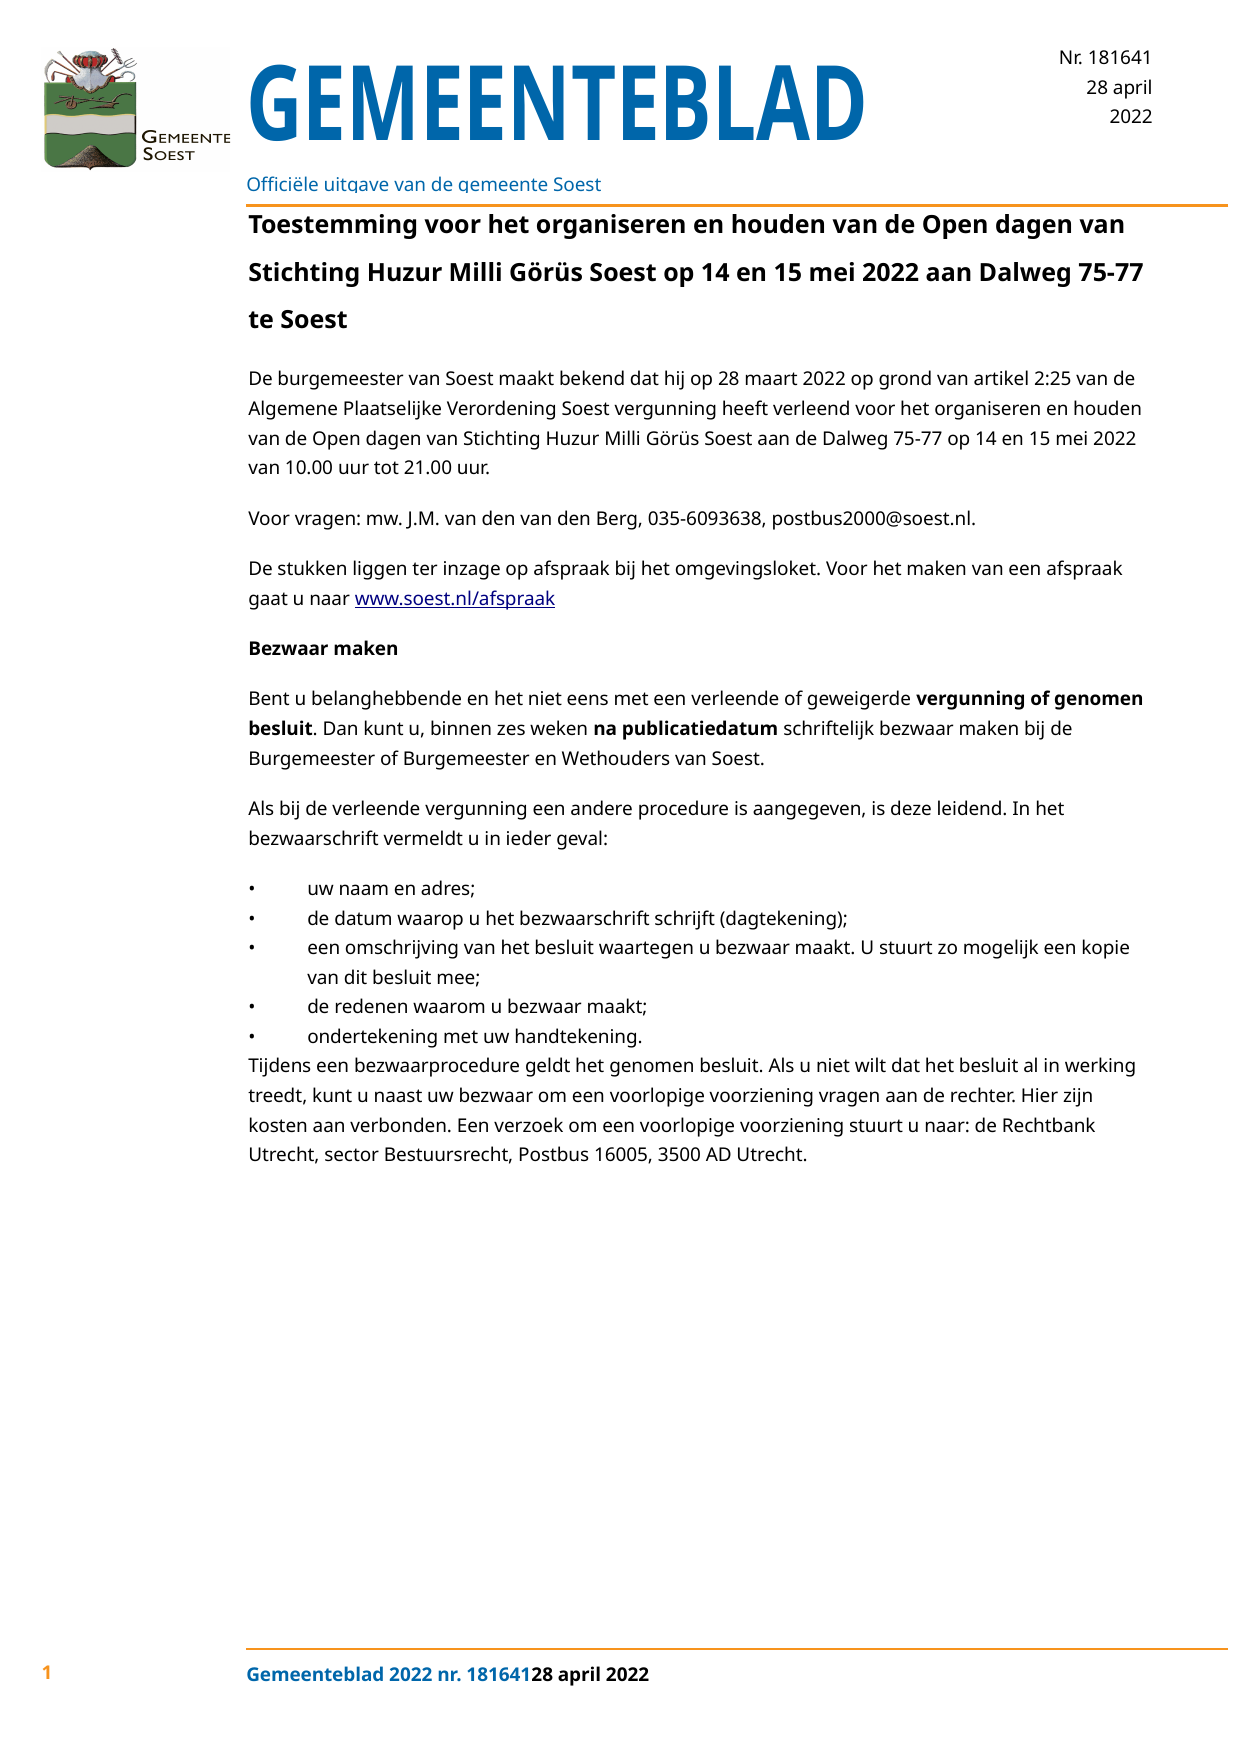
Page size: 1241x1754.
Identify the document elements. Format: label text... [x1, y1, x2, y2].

text Voor vragen: mw. J.M. van den van den Berg, 035-6093638, postbus2000@soest.nl. [248, 505, 1152, 530]
list uw naam en adres; [248, 875, 1152, 901]
text Toestemming voor het organiseren en houden van de Open dagen van Stichting Huzur Milli Görüs Soest op 14 en 15 mei 2022 aan Dalweg 75-77 te Soest [248, 207, 1152, 336]
text De burgemeester van Soest maakt bekend dat hij op 28 maart 2022 op grond van artikel 2:25 van de Algemene Plaatselijke Verordening Soest vergunning heeft verleend voor het organiseren en houden van de Open dagen van Stichting Huzur Milli Görüs Soest aan de Dalweg 75-77 op 14 en 15 mei 2022 van 10.00 uur tot 21.00 uur. [248, 366, 1152, 480]
text De stukken liggen ter inzage op afspraak bij het omgevingsloket. Voor het maken van een afspraak gaat u naar www.soest.nl/afspraak [248, 555, 1152, 610]
list de datum waarop u het bezwaarschrift schrijft (dagtekening); [248, 905, 1152, 930]
text Bezwaar maken [248, 635, 1152, 661]
list de redenen waarom u bezwaar maakt; [248, 993, 1152, 1019]
text Tijdens een bezwaarprocedure geldt het genomen besluit. Als u niet wilt dat het besluit al in werking treedt, kunt u naast uw bezwaar om een voorlopige voorziening vragen aan de rechter. Hier zijn kosten aan verbonden. Een verzoek om een voorlopige voorziening stuurt u naar: de Rechtbank Utrecht, sector Bestuursrecht, Postbus 16005, 3500 AD Utrecht. [248, 1053, 1152, 1167]
list een omschrijving van het besluit waartegen u bezwaar maakt. U stuurt zo mogelijk een kopie van dit besluit mee; [248, 934, 1152, 989]
picture [41, 47, 231, 172]
list ondertekening met uw handtekening. [248, 1023, 1152, 1049]
text Als bij de verleende vergunning een andere procedure is aangegeven, is deze leidend. In het bezwaarschrift vermeldt u in ieder geval: [248, 795, 1152, 850]
text Bent u belanghebbende en het niet eens met een verleende of geweigerde vergunning of genomen besluit. Dan kunt u, binnen zes weken na publicatiedatum schriftelijk bezwaar maken bij de Burgemeester of Burgemeester en Wethouders van Soest. [248, 686, 1152, 770]
